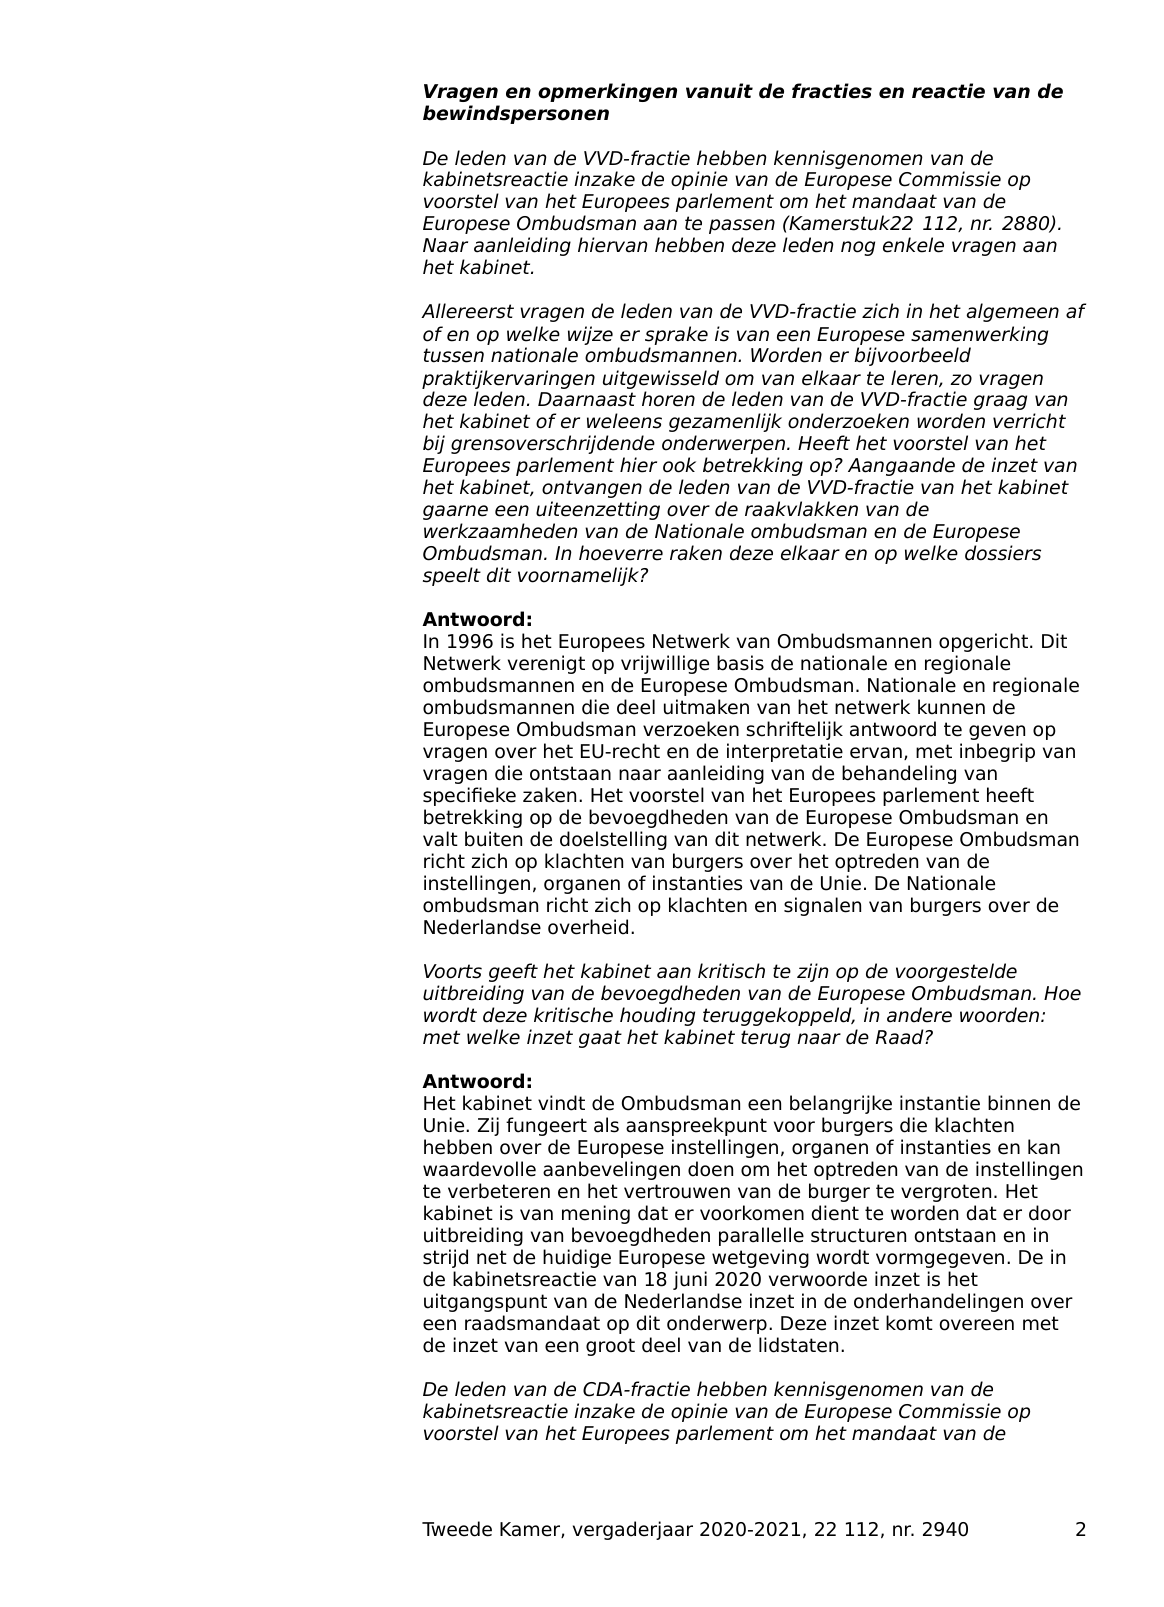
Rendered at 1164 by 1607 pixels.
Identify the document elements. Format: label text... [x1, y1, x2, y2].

text Antwoord: [422, 1071, 1087, 1093]
subtitle Vragen en opmerkingen vanuit de fracties en reactie van de bewindspersonen [422, 81, 1087, 125]
text De leden van de VVD-fractie hebben kennisgenomen van de kabinetsreactie inzake de opinie van de Europese Commissie op voorstel van het Europees parlement om het mandaat van de Europese Ombudsman aan te passen (Kamerstuk22 112, nr. 2880). Naar aanleiding hiervan hebben deze leden nog enkele vragen aan het kabinet. [422, 147, 1087, 279]
text De leden van de CDA-fractie hebben kennisgenomen van de kabinetsreactie inzake de opinie van de Europese Commissie op voorstel van het Europees parlement om het mandaat van de [422, 1379, 1087, 1445]
text Antwoord: [422, 609, 1087, 631]
text In 1996 is het Europees Netwerk van Ombudsmannen opgericht. Dit Netwerk verenigt op vrijwillige basis de nationale en regionale ombudsmannen en de Europese Ombudsman. Nationale en regionale ombudsmannen die deel uitmaken van het netwerk kunnen de Europese Ombudsman verzoeken schriftelijk antwoord te geven op vragen over het EU-recht en de interpretatie ervan, met inbegrip van vragen die ontstaan naar aanleiding van de behandeling van specifieke zaken. Het voorstel van het Europees parlement heeft betrekking op de bevoegdheden van de Europese Ombudsman en valt buiten de doelstelling van dit netwerk. De Europese Ombudsman richt zich op klachten van burgers over het optreden van de instellingen, organen of instanties van de Unie. De Nationale ombudsman richt zich op klachten en signalen van burgers over de Nederlandse overheid. [422, 631, 1087, 939]
text Het kabinet vindt de Ombudsman een belangrijke instantie binnen de Unie. Zij fungeert als aanspreekpunt voor burgers die klachten hebben over de Europese instellingen, organen of instanties en kan waardevolle aanbevelingen doen om het optreden van de instellingen te verbeteren en het vertrouwen van de burger te vergroten. Het kabinet is van mening dat er voorkomen dient te worden dat er door uitbreiding van bevoegdheden parallelle structuren ontstaan en in strijd net de huidige Europese wetgeving wordt vormgegeven. De in de kabinetsreactie van 18 juni 2020 verwoorde inzet is het uitgangspunt van de Nederlandse inzet in de onderhandelingen over een raadsmandaat op dit onderwerp. Deze inzet komt overeen met de inzet van een groot deel van de lidstaten. [422, 1093, 1087, 1357]
text Allereerst vragen de leden van de VVD-fractie zich in het algemeen af of en op welke wijze er sprake is van een Europese samenwerking tussen nationale ombudsmannen. Worden er bijvoorbeeld praktijkervaringen uitgewisseld om van elkaar te leren, zo vragen deze leden. Daarnaast horen de leden van de VVD-fractie graag van het kabinet of er weleens gezamenlijk onderzoeken worden verricht bij grensoverschrijdende onderwerpen. Heeft het voorstel van het Europees parlement hier ook betrekking op? Aangaande de inzet van het kabinet, ontvangen de leden van de VVD-fractie van het kabinet gaarne een uiteenzetting over de raakvlakken van de werkzaamheden van de Nationale ombudsman en de Europese Ombudsman. In hoeverre raken deze elkaar en op welke dossiers speelt dit voornamelijk? [422, 301, 1087, 587]
text Voorts geeft het kabinet aan kritisch te zijn op de voorgestelde uitbreiding van de bevoegdheden van de Europese Ombudsman. Hoe wordt deze kritische houding teruggekoppeld, in andere woorden: met welke inzet gaat het kabinet terug naar de Raad? [422, 961, 1087, 1049]
